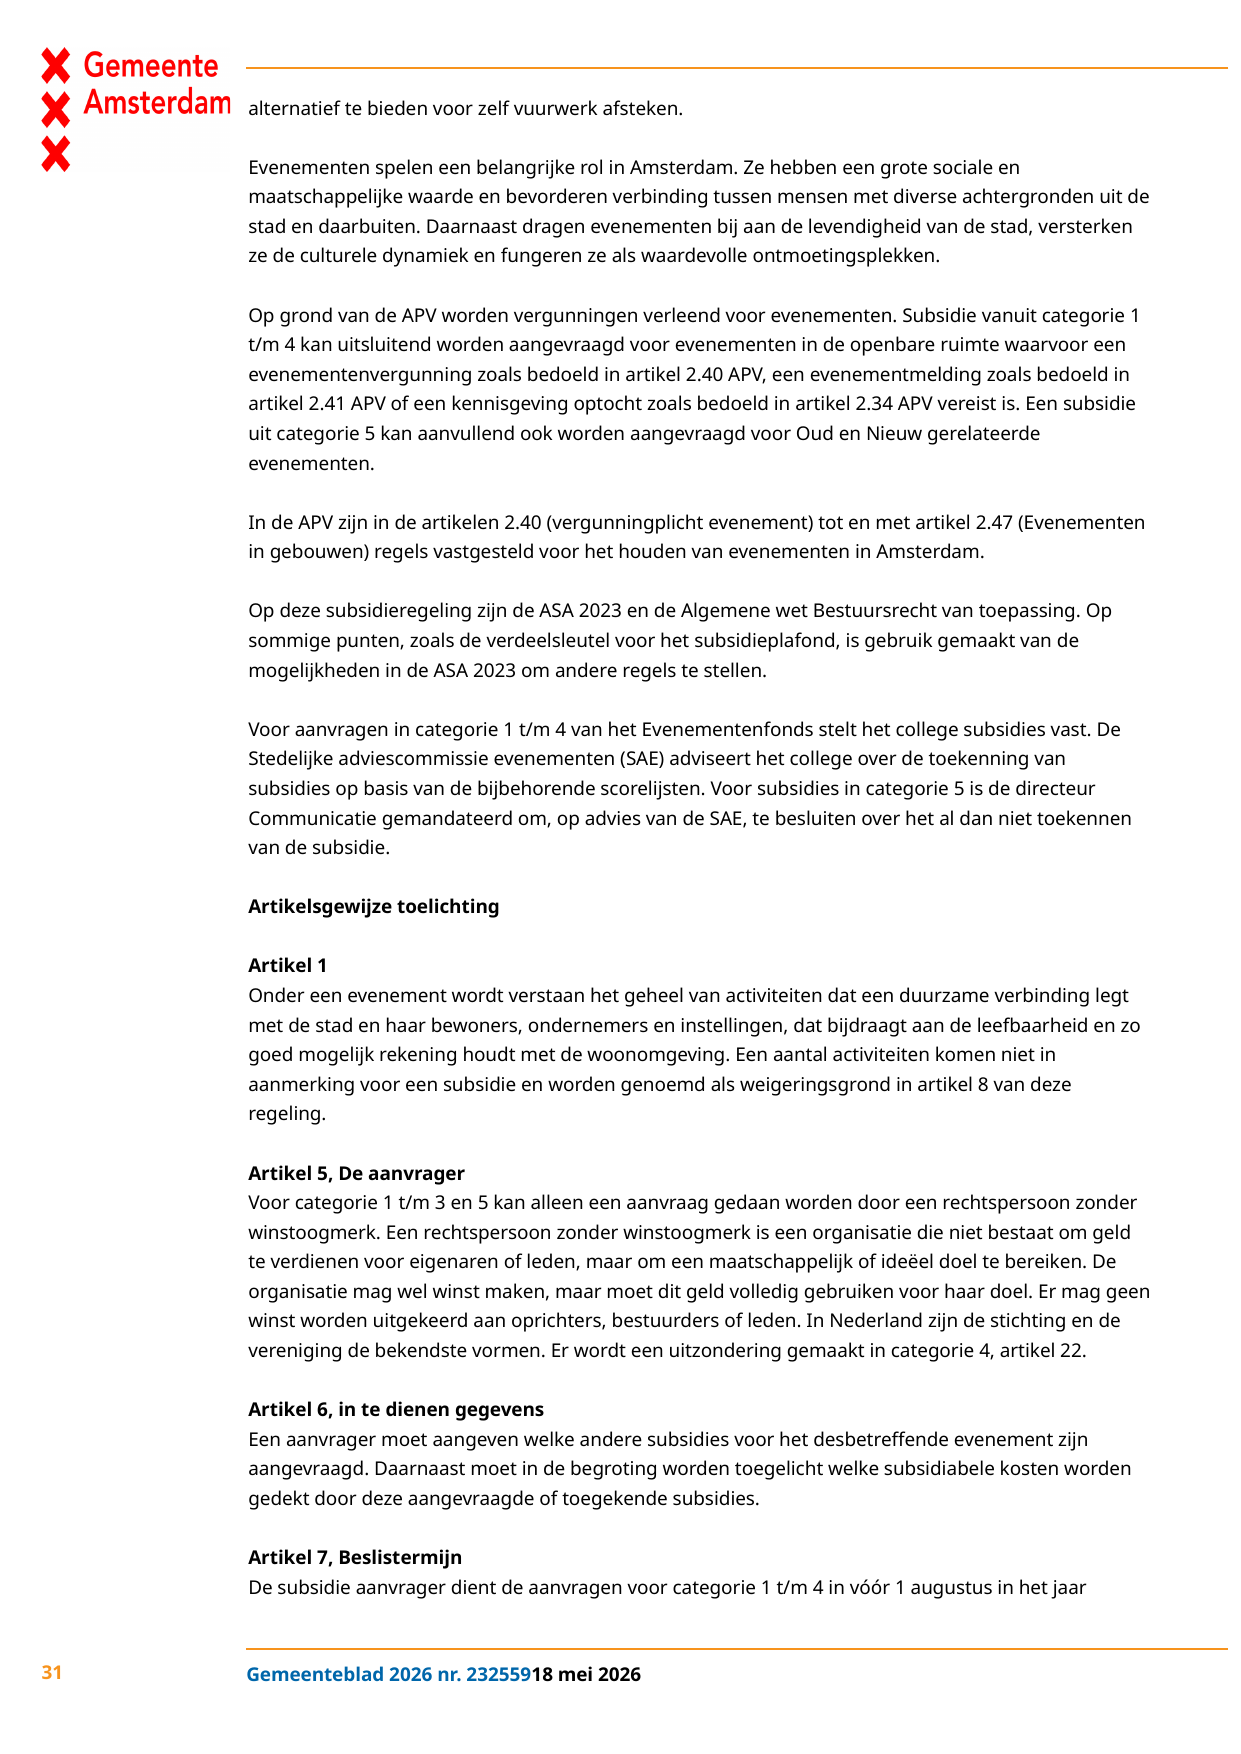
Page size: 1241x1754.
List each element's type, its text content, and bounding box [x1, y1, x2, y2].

text Onder een evenement wordt verstaan het geheel van activiteiten dat een duurzame verbinding legt met de stad en haar bewoners, ondernemers en instellingen, dat bijdraagt aan de leefbaarheid en zo goed mogelijk rekening houdt met de woonomgeving. Een aantal activiteiten komen niet in aanmerking voor een subsidie en worden genoemd als weigeringsgrond in artikel 8 van deze regeling. [248, 982, 1152, 1126]
text Op grond van de APV worden vergunningen verleend voor evenementen. Subsidie vanuit categorie 1 t/m 4 kan uitsluitend worden aangevraagd voor evenementen in de openbare ruimte waarvoor een evenementenvergunning zoals bedoeld in artikel 2.40 APV, een evenementmelding zoals bedoeld in artikel 2.41 APV of een kennisgeving optocht zoals bedoeld in artikel 2.34 APV vereist is. Een subsidie uit categorie 5 kan aanvullend ook worden aangevraagd voor Oud en Nieuw gerelateerde evenementen. [248, 302, 1152, 476]
text Artikel 6, in te dienen gegevens [248, 1396, 1152, 1422]
text In de APV zijn in de artikelen 2.40 (vergunningplicht evenement) tot en met artikel 2.47 (Evenementen in gebouwen) regels vastgesteld voor het houden van evenementen in Amsterdam. [248, 509, 1152, 564]
text Evenementen spelen een belangrijke rol in Amsterdam. Ze hebben een grote sociale en maatschappelijke waarde en bevorderen verbinding tussen mensen met diverse achtergronden uit de stad en daarbuiten. Daarnaast dragen evenementen bij aan de levendigheid van de stad, versterken ze de culturele dynamiek en fungeren ze als waardevolle ontmoetingsplekken. [248, 154, 1152, 268]
text Artikel 7, Beslistermijn [248, 1544, 1152, 1570]
text Artikelsgewijze toelichting [248, 893, 1152, 919]
text alternatief te bieden voor zelf vuurwerk afsteken. [248, 95, 1152, 121]
text Artikel 1 [248, 953, 1152, 978]
text Voor aanvragen in categorie 1 t/m 4 van het Evenementenfonds stelt het college subsidies vast. De Stedelijke adviescommissie evenementen (SAE) adviseert het college over de toekenning van subsidies op basis van de bijbehorende scorelijsten. Voor subsidies in categorie 5 is de directeur Communicatie gemandateerd om, op advies van de SAE, te besluiten over het al dan niet toekennen van de subsidie. [248, 716, 1152, 860]
text Artikel 5, De aanvrager [248, 1160, 1152, 1186]
text Een aanvrager moet aangeven welke andere subsidies voor het desbetreffende evenement zijn aangevraagd. Daarnaast moet in de begroting worden toegelicht welke subsidiabele kosten worden gedekt door deze aangevraagde of toegekende subsidies. [248, 1426, 1152, 1511]
text Voor categorie 1 t/m 3 en 5 kan alleen een aanvraag gedaan worden door een rechtspersoon zonder winstoogmerk. Een rechtspersoon zonder winstoogmerk is een organisatie die niet bestaat om geld te verdienen voor eigenaren of leden, maar om een maatschappelijk of ideëel doel te bereiken. De organisatie mag wel winst maken, maar moet dit geld volledig gebruiken voor haar doel. Er mag geen winst worden uitgekeerd aan oprichters, bestuurders of leden. In Nederland zijn de stichting en de vereniging de bekendste vormen. Er wordt een uitzondering gemaakt in categorie 4, artikel 22. [248, 1189, 1152, 1363]
text De subsidie aanvrager dient de aanvragen voor categorie 1 t/m 4 in vóór 1 augustus in het jaar [248, 1574, 1152, 1600]
picture [41, 47, 231, 172]
text Op deze subsidieregeling zijn de ASA 2023 en de Algemene wet Bestuursrecht van toepassing. Op sommige punten, zoals de verdeelsleutel voor het subsidieplafond, is gebruik gemaakt van de mogelijkheden in de ASA 2023 om andere regels te stellen. [248, 598, 1152, 683]
